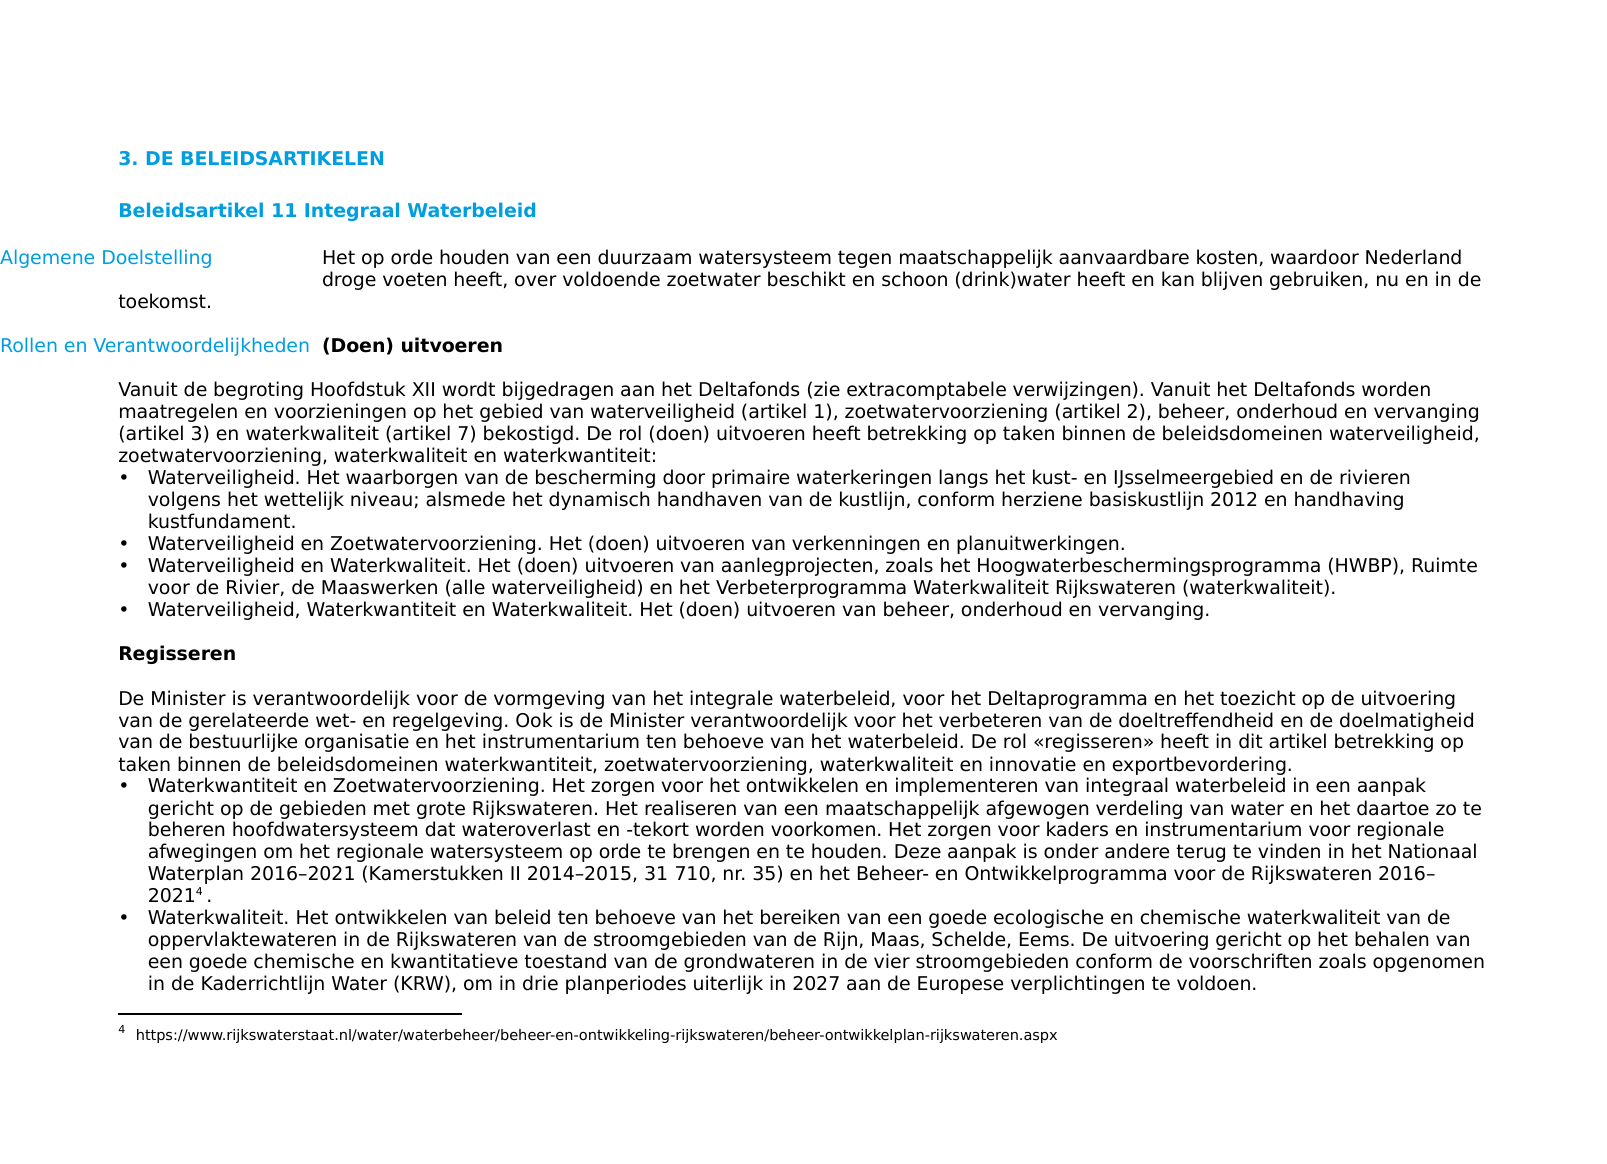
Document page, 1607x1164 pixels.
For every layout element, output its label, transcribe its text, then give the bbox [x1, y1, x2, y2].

subtitle Regisseren [118, 643, 1488, 665]
subtitle Beleidsartikel 11 Integraal Waterbeleid [118, 200, 1488, 222]
text • Waterveiligheid, Waterkwantiteit en Waterkwaliteit. Het (doen) uitvoeren van beheer, onderhoud en vervanging. [118, 599, 1488, 621]
text Het op orde houden van een duurzaam watersysteem tegen maatschappelijk aanvaardbare kosten, waardoor Nederland droge voeten heeft, over voldoende zoetwater beschikt en schoon (drink)water heeft en kan blijven gebruiken, nu en in de toekomst. [0, 247, 1488, 313]
text Vanuit de begroting Hoofdstuk XII wordt bijgedragen aan het Deltafonds (zie extracomptabele verwijzingen). Vanuit het Deltafonds worden maatregelen en voorzieningen op het gebied van waterveiligheid (artikel 1), zoetwatervoorziening (artikel 2), beheer, onderhoud en vervanging (artikel 3) en waterkwaliteit (artikel 7) bekostigd. De rol (doen) uitvoeren heeft betrekking op taken binnen de beleidsdomeinen waterveiligheid, zoetwatervoorziening, waterkwaliteit en waterkwantiteit: [118, 379, 1488, 467]
text Algemene Doelstelling [0, 247, 322, 269]
text • Waterveiligheid en Zoetwatervoorziening. Het (doen) uitvoeren van verkenningen en planuitwerkingen. [118, 533, 1488, 555]
text https://www.rijkswaterstaat.nl/water/waterbeheer/beheer-en-ontwikkeling-rijkswateren/beheer-ontwikkelplan-rijkswateren.aspx [118, 1023, 1488, 1045]
subtitle (Doen) uitvoeren [0, 335, 1488, 365]
text • Waterkwantiteit en Zoetwatervoorziening. Het zorgen voor het ontwikkelen en implementeren van integraal waterbeleid in een aanpak gericht op de gebieden met grote Rijkswateren. Het realiseren van een maatschappelijk afgewogen verdeling van water en het daartoe zo te beheren hoofdwatersysteem dat wateroverlast en -tekort worden voorkomen. Het zorgen voor kaders en instrumentarium voor regionale afwegingen om het regionale watersysteem op orde te brengen en te houden. Deze aanpak is onder andere terug te vinden in het Nationaal Waterplan 2016–2021 (Kamerstukken II 2014–2015, 31 710, nr. 35) en het Beheer- en Ontwikkelprogramma voor de Rijkswateren 2016–2021. [118, 775, 1488, 907]
text De Minister is verantwoordelijk voor de vormgeving van het integrale waterbeleid, voor het Deltaprogramma en het toezicht op de uitvoering van de gerelateerde wet- en regelgeving. Ook is de Minister verantwoordelijk voor het verbeteren van de doeltreffendheid en de doelmatigheid van de bestuurlijke organisatie en het instrumentarium ten behoeve van het waterbeleid. De rol «regisseren» heeft in dit artikel betrekking op taken binnen de beleidsdomeinen waterkwantiteit, zoetwatervoorziening, waterkwaliteit en innovatie en exportbevordering. [118, 687, 1488, 775]
subtitle 3. DE BELEIDSARTIKELEN [118, 148, 1488, 170]
text • Waterkwaliteit. Het ontwikkelen van beleid ten behoeve van het bereiken van een goede ecologische en chemische waterkwaliteit van de oppervlaktewateren in de Rijkswateren van de stroomgebieden van de Rijn, Maas, Schelde, Eems. De uitvoering gericht op het behalen van een goede chemische en kwantitatieve toestand van de grondwateren in de vier stroomgebieden conform de voorschriften zoals opgenomen in de Kaderrichtlijn Water (KRW), om in drie planperiodes uiterlijk in 2027 aan de Europese verplichtingen te voldoen. [118, 907, 1488, 995]
text • Waterveiligheid en Waterkwaliteit. Het (doen) uitvoeren van aanlegprojecten, zoals het Hoogwaterbeschermingsprogramma (HWBP), Ruimte voor de Rivier, de Maaswerken (alle waterveiligheid) en het Verbeterprogramma Waterkwaliteit Rijkswateren (waterkwaliteit). [118, 555, 1488, 599]
text • Waterveiligheid. Het waarborgen van de bescherming door primaire waterkeringen langs het kust- en IJsselmeergebied en de rivieren volgens het wettelijk niveau; alsmede het dynamisch handhaven van de kustlijn, conform herziene basiskustlijn 2012 en handhaving kustfundament. [118, 467, 1488, 533]
text Rollen en Verantwoordelijkheden [0, 335, 322, 357]
